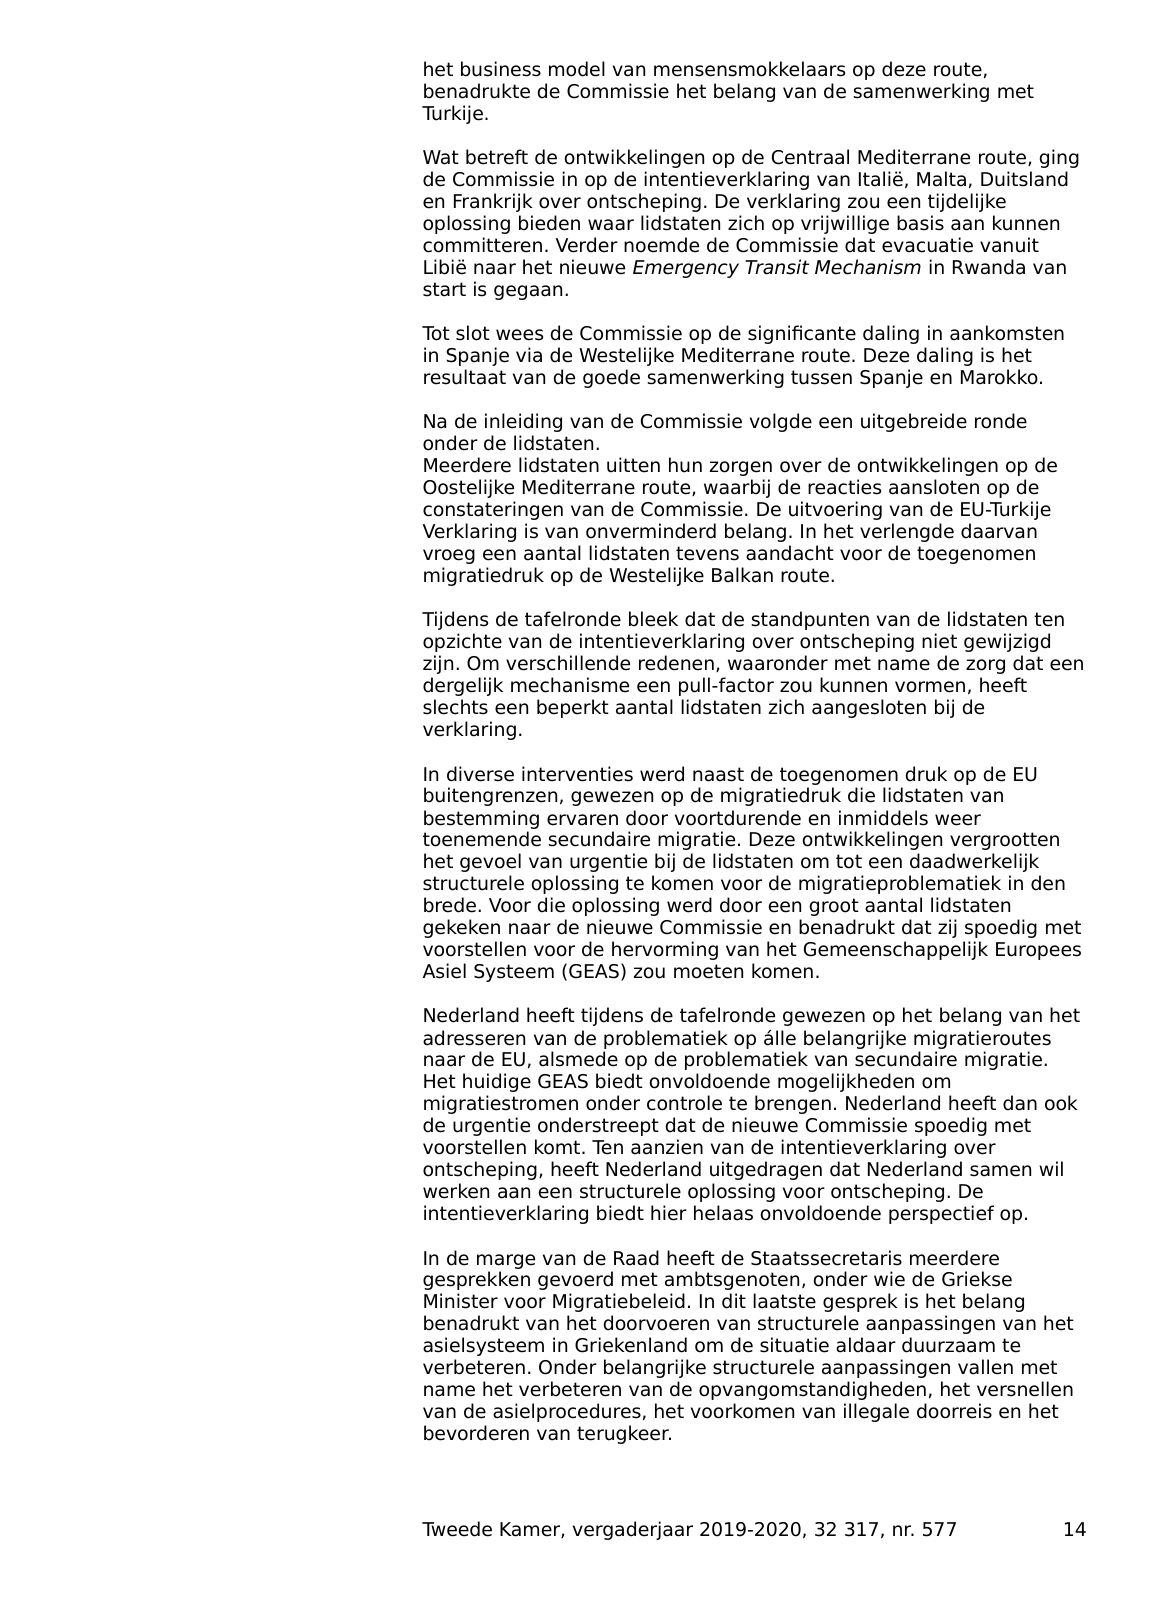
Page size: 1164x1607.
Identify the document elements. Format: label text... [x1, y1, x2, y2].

text Meerdere lidstaten uitten hun zorgen over de ontwikkelingen op de Oostelijke Mediterrane route, waarbij de reacties aansloten op de constateringen van de Commissie. De uitvoering van de EU-Turkije Verklaring is van onverminderd belang. In het verlengde daarvan vroeg een aantal lidstaten tevens aandacht voor de toegenomen migratiedruk op de Westelijke Balkan route. [422, 455, 1087, 587]
text Nederland heeft tijdens de tafelronde gewezen op het belang van het adresseren van de problematiek op álle belangrijke migratieroutes naar de EU, alsmede op de problematiek van secundaire migratie. Het huidige GEAS biedt onvoldoende mogelijkheden om migratiestromen onder controle te brengen. Nederland heeft dan ook de urgentie onderstreept dat de nieuwe Commissie spoedig met voorstellen komt. Ten aanzien van de intentieverklaring over ontscheping, heeft Nederland uitgedragen dat Nederland samen wil werken aan een structurele oplossing voor ontscheping. De intentieverklaring biedt hier helaas onvoldoende perspectief op. [422, 1005, 1087, 1225]
text In diverse interventies werd naast de toegenomen druk op de EU buitengrenzen, gewezen op de migratiedruk die lidstaten van bestemming ervaren door voortdurende en inmiddels weer toenemende secundaire migratie. Deze ontwikkelingen vergrootten het gevoel van urgentie bij de lidstaten om tot een daadwerkelijk structurele oplossing te komen voor de migratieproblematiek in den brede. Voor die oplossing werd door een groot aantal lidstaten gekeken naar de nieuwe Commissie en benadrukt dat zij spoedig met voorstellen voor de hervorming van het Gemeenschappelijk Europees Asiel Systeem (GEAS) zou moeten komen. [422, 763, 1087, 983]
text Na de inleiding van de Commissie volgde een uitgebreide ronde onder de lidstaten. [422, 411, 1087, 455]
text Tot slot wees de Commissie op de significante daling in aankomsten in Spanje via de Westelijke Mediterrane route. Deze daling is het resultaat van de goede samenwerking tussen Spanje en Marokko. [422, 323, 1087, 389]
text Tijdens de tafelronde bleek dat de standpunten van de lidstaten ten opzichte van de intentieverklaring over ontscheping niet gewijzigd zijn. Om verschillende redenen, waaronder met name de zorg dat een dergelijk mechanisme een pull-factor zou kunnen vormen, heeft slechts een beperkt aantal lidstaten zich aangesloten bij de verklaring. [422, 609, 1087, 741]
text het business model van mensensmokkelaars op deze route, benadrukte de Commissie het belang van de samenwerking met Turkije. [422, 59, 1087, 125]
text In de marge van de Raad heeft de Staatssecretaris meerdere gesprekken gevoerd met ambtsgenoten, onder wie de Griekse Minister voor Migratiebeleid. In dit laatste gesprek is het belang benadrukt van het doorvoeren van structurele aanpassingen van het asielsysteem in Griekenland om de situatie aldaar duurzaam te verbeteren. Onder belangrijke structurele aanpassingen vallen met name het verbeteren van de opvangomstandigheden, het versnellen van de asielprocedures, het voorkomen van illegale doorreis en het bevorderen van terugkeer. [422, 1247, 1087, 1445]
text Wat betreft de ontwikkelingen op de Centraal Mediterrane route, ging de Commissie in op de intentieverklaring van Italië, Malta, Duitsland en Frankrijk over ontscheping. De verklaring zou een tijdelijke oplossing bieden waar lidstaten zich op vrijwillige basis aan kunnen committeren. Verder noemde de Commissie dat evacuatie vanuit Libië naar het nieuwe Emergency Transit Mechanism in Rwanda van start is gegaan. [422, 147, 1087, 301]
